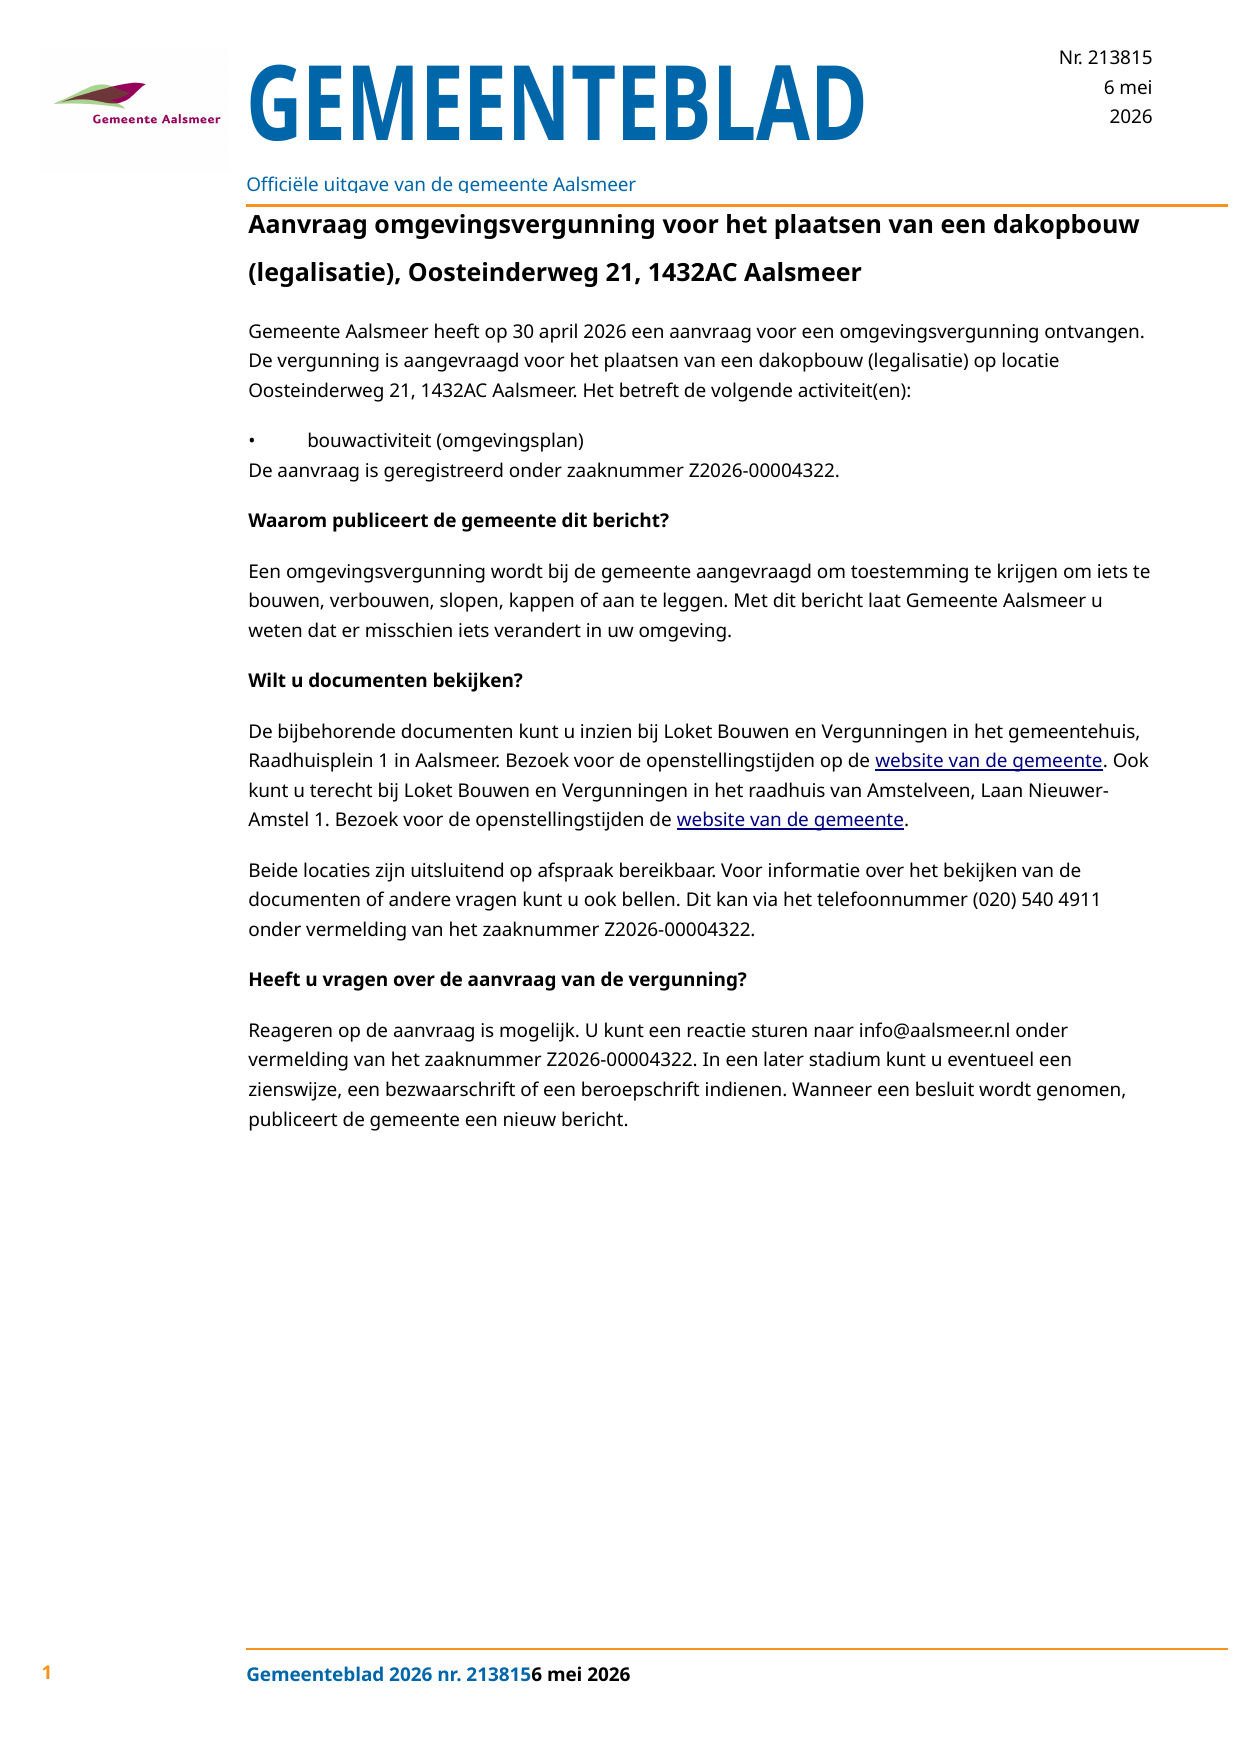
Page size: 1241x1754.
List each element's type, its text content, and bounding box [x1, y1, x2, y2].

text De bijbehorende documenten kunt u inzien bij Loket Bouwen en Vergunningen in het gemeentehuis, Raadhuisplein 1 in Aalsmeer. Bezoek voor de openstellingstijden op de website van de gemeente. Ook kunt u terecht bij Loket Bouwen en Vergunningen in het raadhuis van Amstelveen, Laan Nieuwer-Amstel 1. Bezoek voor de openstellingstijden de website van de gemeente. [248, 718, 1152, 832]
text Reageren op de aanvraag is mogelijk. U kunt een reactie sturen naar info@aalsmeer.nl onder vermelding van het zaaknummer Z2026-00004322. In een later stadium kunt u eventueel een zienswijze, een bezwaarschrift of een beroepschrift indienen. Wanneer een besluit wordt genomen, publiceert de gemeente een nieuw bericht. [248, 1017, 1152, 1132]
text De aanvraag is geregistreerd onder zaaknummer Z2026-00004322. [248, 457, 1152, 483]
list bouwactiviteit (omgevingsplan) [248, 427, 1152, 453]
text Beide locaties zijn uitsluitend op afspraak bereikbaar. Voor informatie over het bekijken van de documenten of andere vragen kunt u ook bellen. Dit kan via het telefoonnummer (020) 540 4911 onder vermelding van het zaaknummer Z2026-00004322. [248, 857, 1152, 942]
text Aanvraag omgevingsvergunning voor het plaatsen van een dakopbouw (legalisatie), Oosteinderweg 21, 1432AC Aalsmeer [248, 207, 1152, 288]
text Een omgevingsvergunning wordt bij de gemeente aangevraagd om toestemming te krijgen om iets te bouwen, verbouwen, slopen, kappen of aan te leggen. Met dit bericht laat Gemeente Aalsmeer u weten dat er misschien iets verandert in uw omgeving. [248, 558, 1152, 643]
text Wilt u documenten bekijken? [248, 667, 1152, 693]
picture [41, 47, 231, 172]
text Gemeente Aalsmeer heeft op 30 april 2026 een aanvraag voor een omgevingsvergunning ontvangen. De vergunning is aangevraagd voor het plaatsen van een dakopbouw (legalisatie) op locatie Oosteinderweg 21, 1432AC Aalsmeer. Het betreft de volgende activiteit(en): [248, 318, 1152, 403]
text Heeft u vragen over de aanvraag van de vergunning? [248, 967, 1152, 992]
text Waarom publiceert de gemeente dit bericht? [248, 507, 1152, 533]
